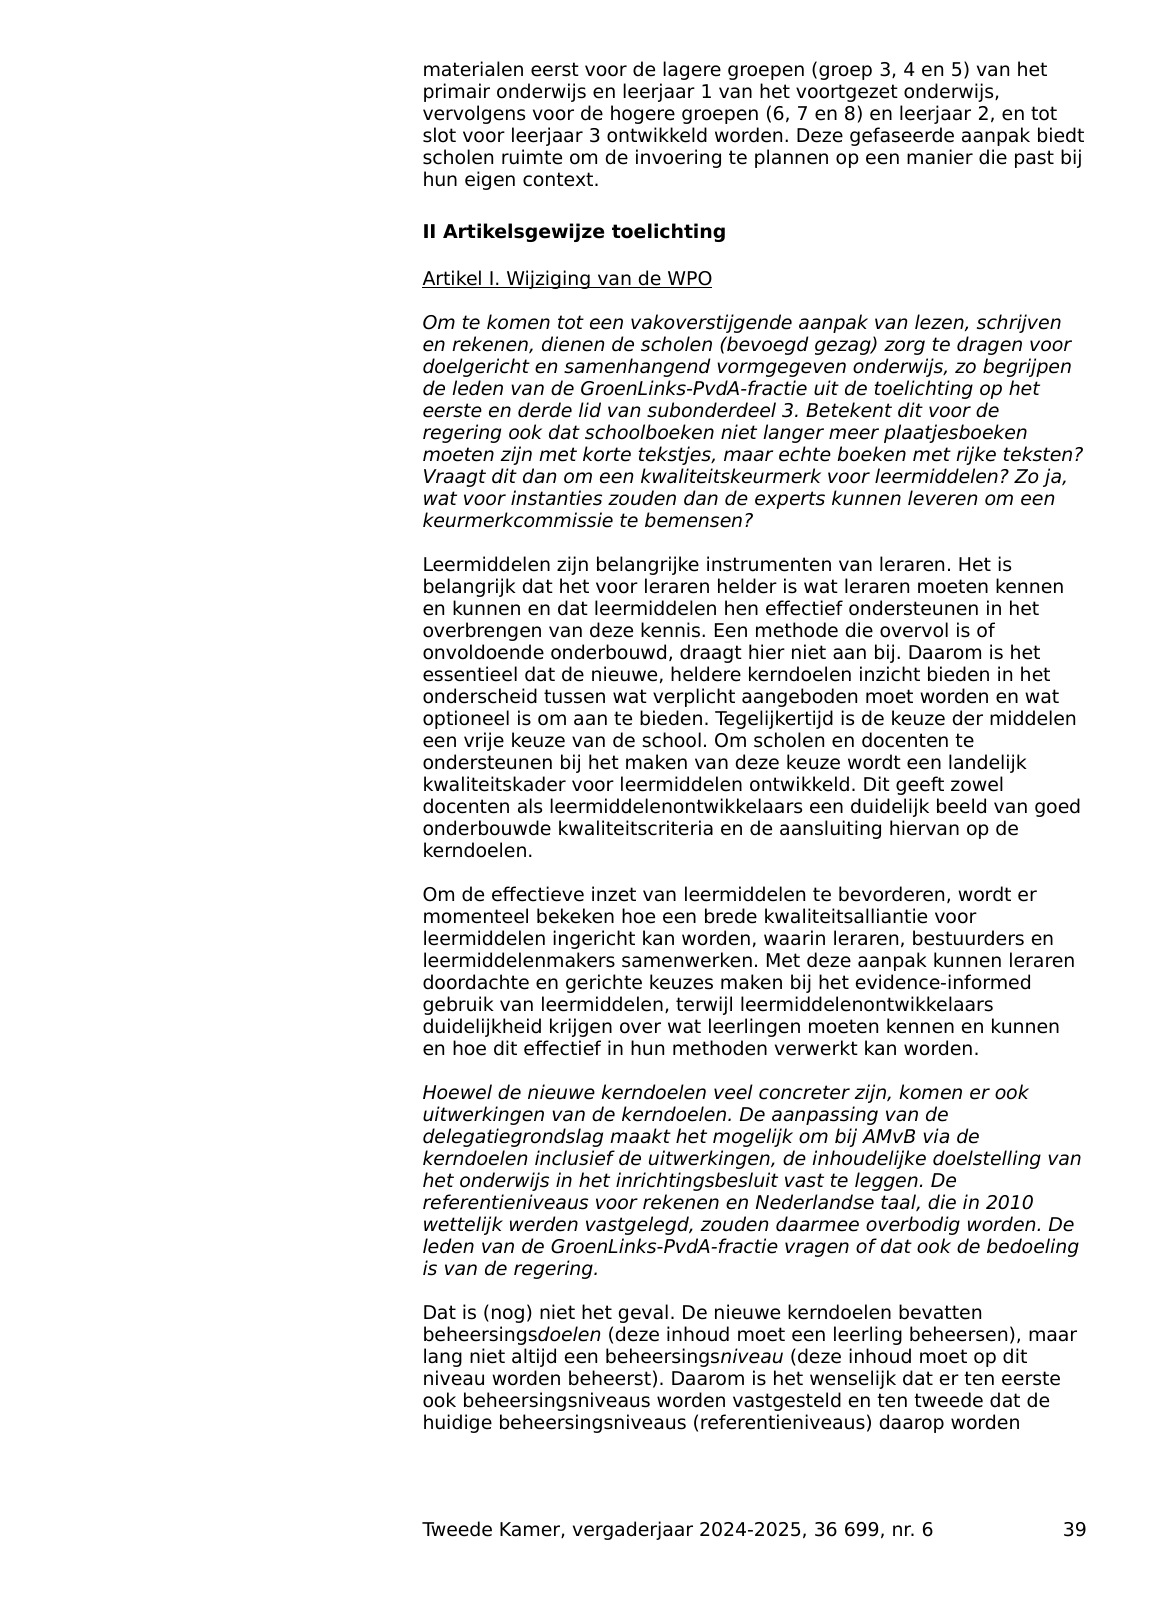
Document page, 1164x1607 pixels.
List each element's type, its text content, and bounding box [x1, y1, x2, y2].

text Dat is (nog) niet het geval. De nieuwe kerndoelen bevatten beheersingsdoelen (deze inhoud moet een leerling beheersen), maar lang niet altijd een beheersingsniveau (deze inhoud moet op dit niveau worden beheerst). Daarom is het wenselijk dat er ten eerste ook beheersingsniveaus worden vastgesteld en ten tweede dat de huidige beheersingsniveaus (referentieniveaus) daarop worden [422, 1302, 1087, 1434]
subtitle Artikel I. Wijziging van de WPO [422, 268, 1087, 290]
text Leermiddelen zijn belangrijke instrumenten van leraren. Het is belangrijk dat het voor leraren helder is wat leraren moeten kennen en kunnen en dat leermiddelen hen effectief ondersteunen in het overbrengen van deze kennis. Een methode die overvol is of onvoldoende onderbouwd, draagt hier niet aan bij. Daarom is het essentieel dat de nieuwe, heldere kerndoelen inzicht bieden in het onderscheid tussen wat verplicht aangeboden moet worden en wat optioneel is om aan te bieden. Tegelijkertijd is de keuze der middelen een vrije keuze van de school. Om scholen en docenten te ondersteunen bij het maken van deze keuze wordt een landelijk kwaliteitskader voor leermiddelen ontwikkeld. Dit geeft zowel docenten als leermiddelenontwikkelaars een duidelijk beeld van goed onderbouwde kwaliteitscriteria en de aansluiting hiervan op de kerndoelen. [422, 554, 1087, 862]
text Hoewel de nieuwe kerndoelen veel concreter zijn, komen er ook uitwerkingen van de kerndoelen. De aanpassing van de delegatiegrondslag maakt het mogelijk om bij AMvB via de kerndoelen inclusief de uitwerkingen, de inhoudelijke doelstelling van het onderwijs in het inrichtingsbesluit vast te leggen. De referentieniveaus voor rekenen en Nederlandse taal, die in 2010 wettelijk werden vastgelegd, zouden daarmee overbodig worden. De leden van de GroenLinks-PvdA-fractie vragen of dat ook de bedoeling is van de regering. [422, 1082, 1087, 1280]
text Om te komen tot een vakoverstijgende aanpak van lezen, schrijven en rekenen, dienen de scholen (bevoegd gezag) zorg te dragen voor doelgericht en samenhangend vormgegeven onderwijs, zo begrijpen de leden van de GroenLinks-PvdA-fractie uit de toelichting op het eerste en derde lid van subonderdeel 3. Betekent dit voor de regering ook dat schoolboeken niet langer meer plaatjesboeken moeten zijn met korte tekstjes, maar echte boeken met rijke teksten? Vraagt dit dan om een kwaliteitskeurmerk voor leermiddelen? Zo ja, wat voor instanties zouden dan de experts kunnen leveren om een keurmerkcommissie te bemensen? [422, 312, 1087, 532]
text Om de effectieve inzet van leermiddelen te bevorderen, wordt er momenteel bekeken hoe een brede kwaliteitsalliantie voor leermiddelen ingericht kan worden, waarin leraren, bestuurders en leermiddelenmakers samenwerken. Met deze aanpak kunnen leraren doordachte en gerichte keuzes maken bij het evidence-informed gebruik van leermiddelen, terwijl leermiddelenontwikkelaars duidelijkheid krijgen over wat leerlingen moeten kennen en kunnen en hoe dit effectief in hun methoden verwerkt kan worden. [422, 884, 1087, 1060]
subtitle II Artikelsgewijze toelichting [422, 221, 1087, 243]
text materialen eerst voor de lagere groepen (groep 3, 4 en 5) van het primair onderwijs en leerjaar 1 van het voortgezet onderwijs, vervolgens voor de hogere groepen (6, 7 en 8) en leerjaar 2, en tot slot voor leerjaar 3 ontwikkeld worden. Deze gefaseerde aanpak biedt scholen ruimte om de invoering te plannen op een manier die past bij hun eigen context. [422, 59, 1087, 191]
